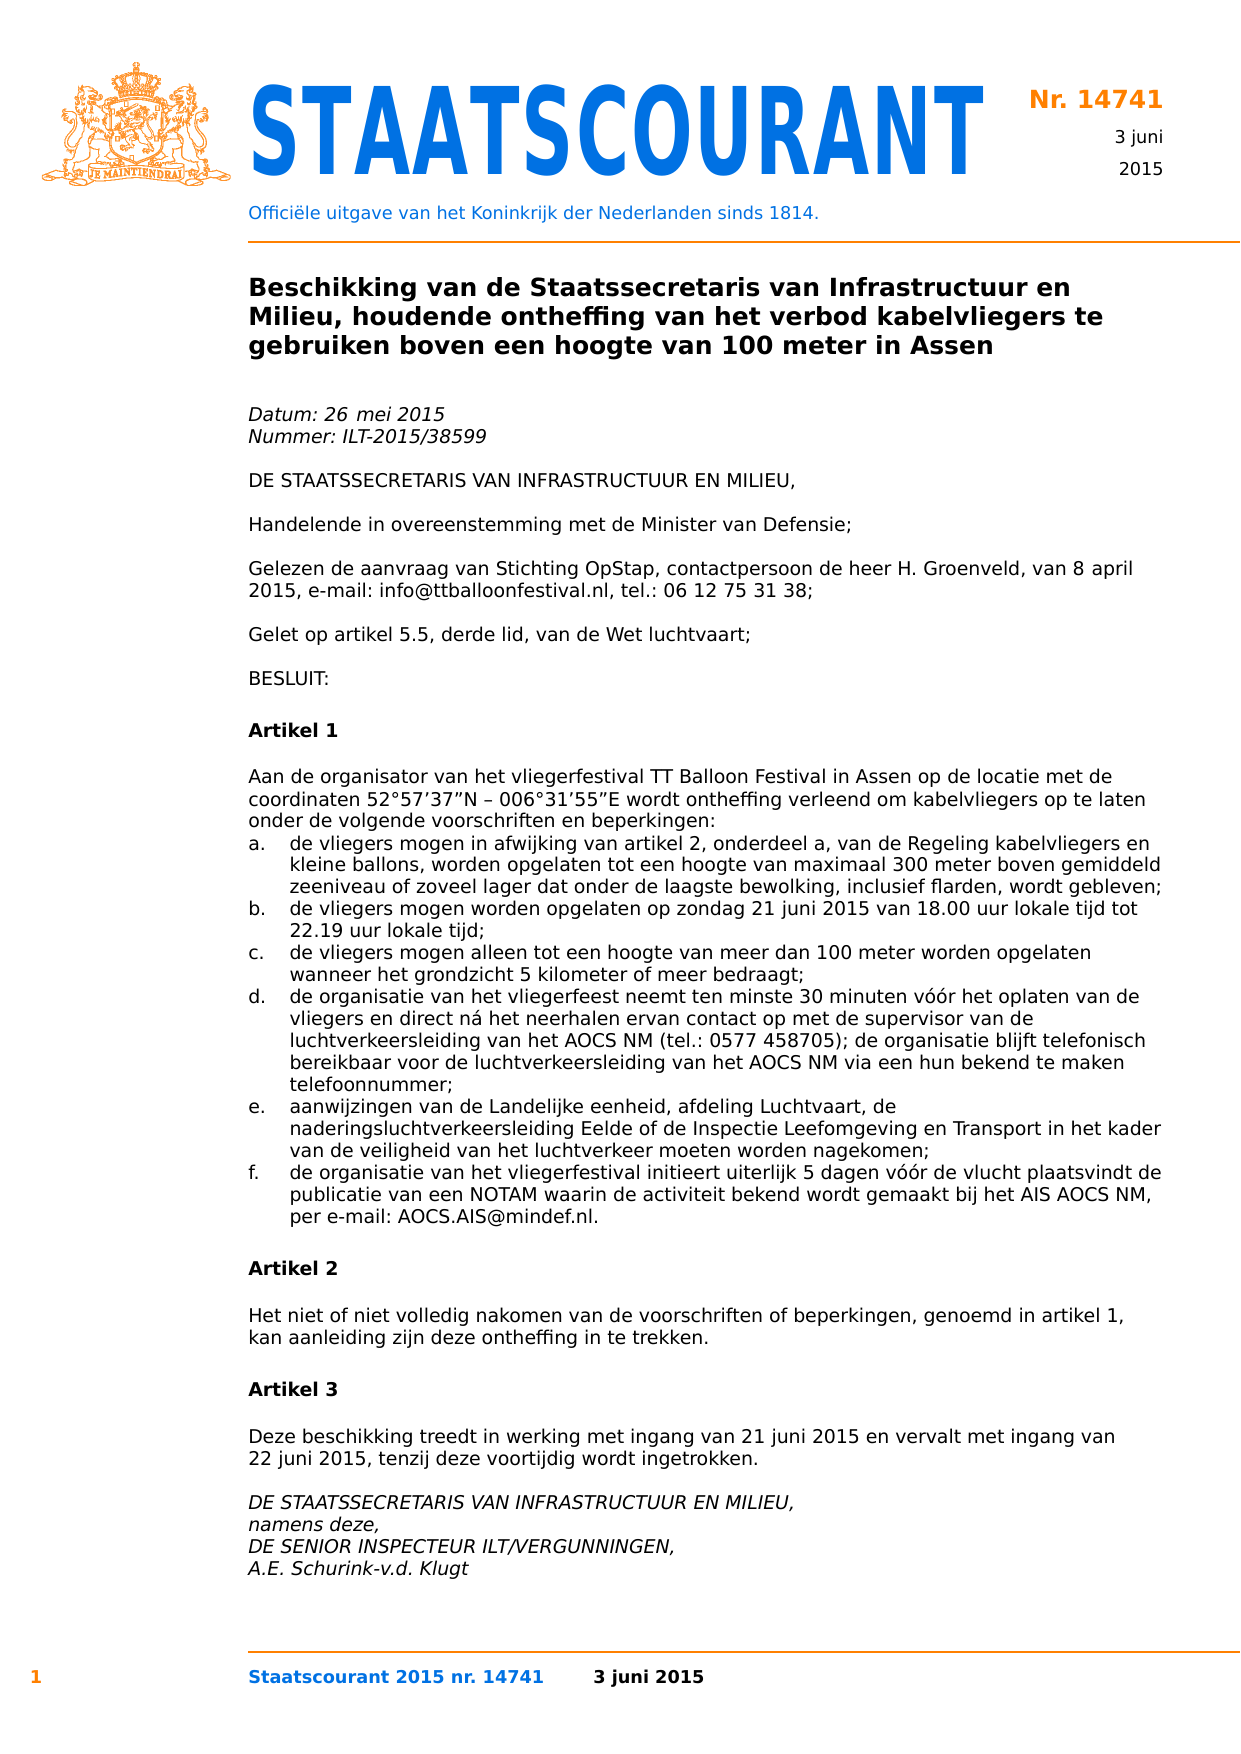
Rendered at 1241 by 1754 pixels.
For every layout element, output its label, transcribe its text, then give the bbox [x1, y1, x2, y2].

table_cell 3 juni [998, 121, 1240, 153]
text a. de vliegers mogen in afwijking van artikel 2, onderdeel a, van de Regeling kabelvliegers en kleine ballons, worden opgelaten tot een hoogte van maximaal 300 meter boven gemiddeld zeeniveau of zoveel lager dat onder de laagste bewolking, inclusief flarden, wordt gebleven; [248, 832, 1163, 898]
text Gelet op artikel 5.5, derde lid, van de Wet luchtvaart; [248, 624, 1163, 646]
text Deze beschikking treedt in werking met ingang van 21 juni 2015 en vervalt met ingang van 22 juni 2015, tenzij deze voortijdig wordt ingetrokken. [248, 1426, 1163, 1470]
text b. de vliegers mogen worden opgelaten op zondag 21 juni 2015 van 18.00 uur lokale tijd tot 22.19 uur lokale tijd; [248, 898, 1163, 942]
text d. de organisatie van het vliegerfeest neemt ten minste 30 minuten vóór het oplaten van de vliegers en direct ná het neerhalen ervan contact op met de supervisor van de luchtverkeersleiding van het AOCS NM (tel.: 0577 458705); de organisatie blijft telefonisch bereikbaar voor de luchtverkeersleiding van het AOCS NM via een hun bekend te maken telefoonnummer; [248, 986, 1163, 1096]
text Gelezen de aanvraag van Stichting OpStap, contactpersoon de heer H. Groenveld, van 8 april 2015, e-mail: info@ttballoonfestival.nl, tel.: 06 12 75 31 38; [248, 558, 1163, 602]
table_header Nr. 14741 [998, 62, 1240, 121]
text e. aanwijzingen van de Landelijke eenheid, afdeling Luchtvaart, de naderingsluchtverkeersleiding Eelde of de Inspectie Leefomgeving en Transport in het kader van de veiligheid van het luchtverkeer moeten worden nagekomen; [248, 1096, 1163, 1162]
text Datum: 26 mei 2015 [248, 404, 1163, 426]
subtitle Artikel 2 [248, 1258, 1163, 1280]
text Aan de organisator van het vliegerfestival TT Balloon Festival in Assen op de locatie met de coordinaten 52°57’37”N – 006°31’55”E wordt ontheffing verleend om kabelvliegers op te laten onder de volgende voorschriften en beperkingen: [248, 766, 1163, 832]
table_cell 2015 [998, 153, 1240, 203]
text f. de organisatie van het vliegerfestival initieert uiterlijk 5 dagen vóór de vlucht plaatsvindt de publicatie van een NOTAM waarin de activiteit bekend wordt gemaakt bij het AIS AOCS NM, per e-mail: AOCS.AIS@mindef.nl. [248, 1162, 1163, 1228]
picture [41, 62, 231, 186]
text DE STAATSSECRETARIS VAN INFRASTRUCTUUR EN MILIEU, namens deze, DE SENIOR INSPECTEUR ILT/VERGUNNINGEN, A.E. Schurink-v.d. Klugt [248, 1492, 1163, 1580]
text c. de vliegers mogen alleen tot een hoogte van meer dan 100 meter worden opgelaten wanneer het grondzicht 5 kilometer of meer bedraagt; [248, 942, 1163, 986]
subtitle Beschikking van de Staatssecretaris van Infrastructuur en Milieu, houdende ontheffing van het verbod kabelvliegers te gebruiken boven een hoogte van 100 meter in Assen [248, 273, 1163, 361]
text BESLUIT: [248, 667, 1163, 689]
subtitle Artikel 3 [248, 1379, 1163, 1401]
text Handelende in overeenstemming met de Minister van Defensie; [248, 514, 1163, 536]
table_header STAATSCOURANT [248, 62, 998, 203]
text DE STAATSSECRETARIS VAN INFRASTRUCTUUR EN MILIEU, [248, 470, 1163, 492]
subtitle Artikel 1 [248, 719, 1163, 741]
text Het niet of niet volledig nakomen van de voorschriften of beperkingen, genoemd in artikel 1, kan aanleiding zijn deze ontheffing in te trekken. [248, 1305, 1163, 1349]
table_cell Officiële uitgave van het Koninkrijk der Nederlanden sinds 1814. [248, 203, 1240, 241]
table_header [25, 62, 248, 241]
text Nummer: ILT-2015/38599 [248, 426, 1163, 448]
